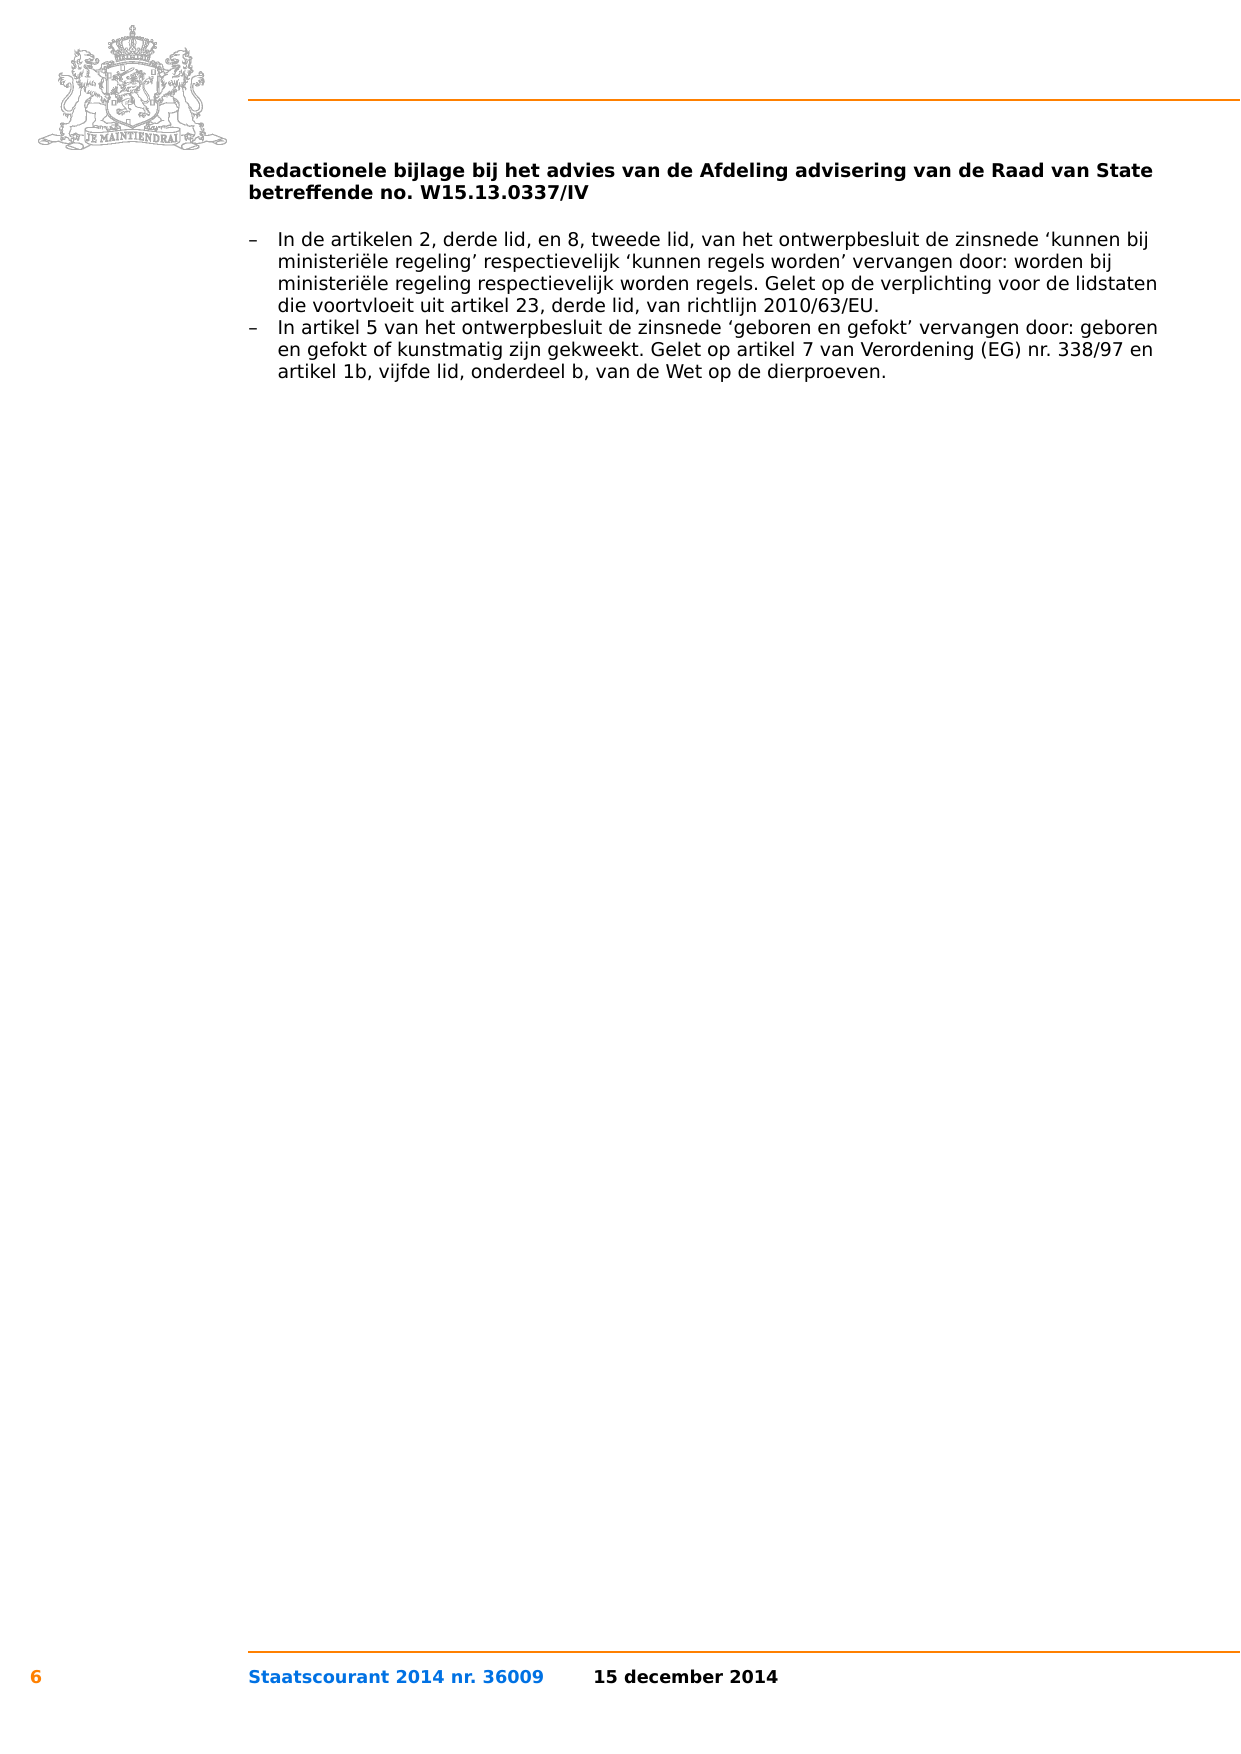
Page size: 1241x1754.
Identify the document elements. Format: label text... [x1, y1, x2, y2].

text – In de artikelen 2, derde lid, en 8, tweede lid, van het ontwerpbesluit de zinsnede ‘kunnen bij ministeriële regeling’ respectievelijk ‘kunnen regels worden’ vervangen door: worden bij ministeriële regeling respectievelijk worden regels. Gelet op de verplichting voor de lidstaten die voortvloeit uit artikel 23, derde lid, van richtlijn 2010/63/EU. [248, 229, 1163, 317]
picture [38, 25, 227, 150]
subtitle Redactionele bijlage bij het advies van de Afdeling advisering van de Raad van State betreffende no. W15.13.0337/IV [248, 160, 1163, 204]
text – In artikel 5 van het ontwerpbesluit de zinsnede ‘geboren en gefokt’ vervangen door: geboren en gefokt of kunstmatig zijn gekweekt. Gelet op artikel 7 van Verordening (EG) nr. 338/97 en artikel 1b, vijfde lid, onderdeel b, van de Wet op de dierproeven. [248, 317, 1163, 383]
